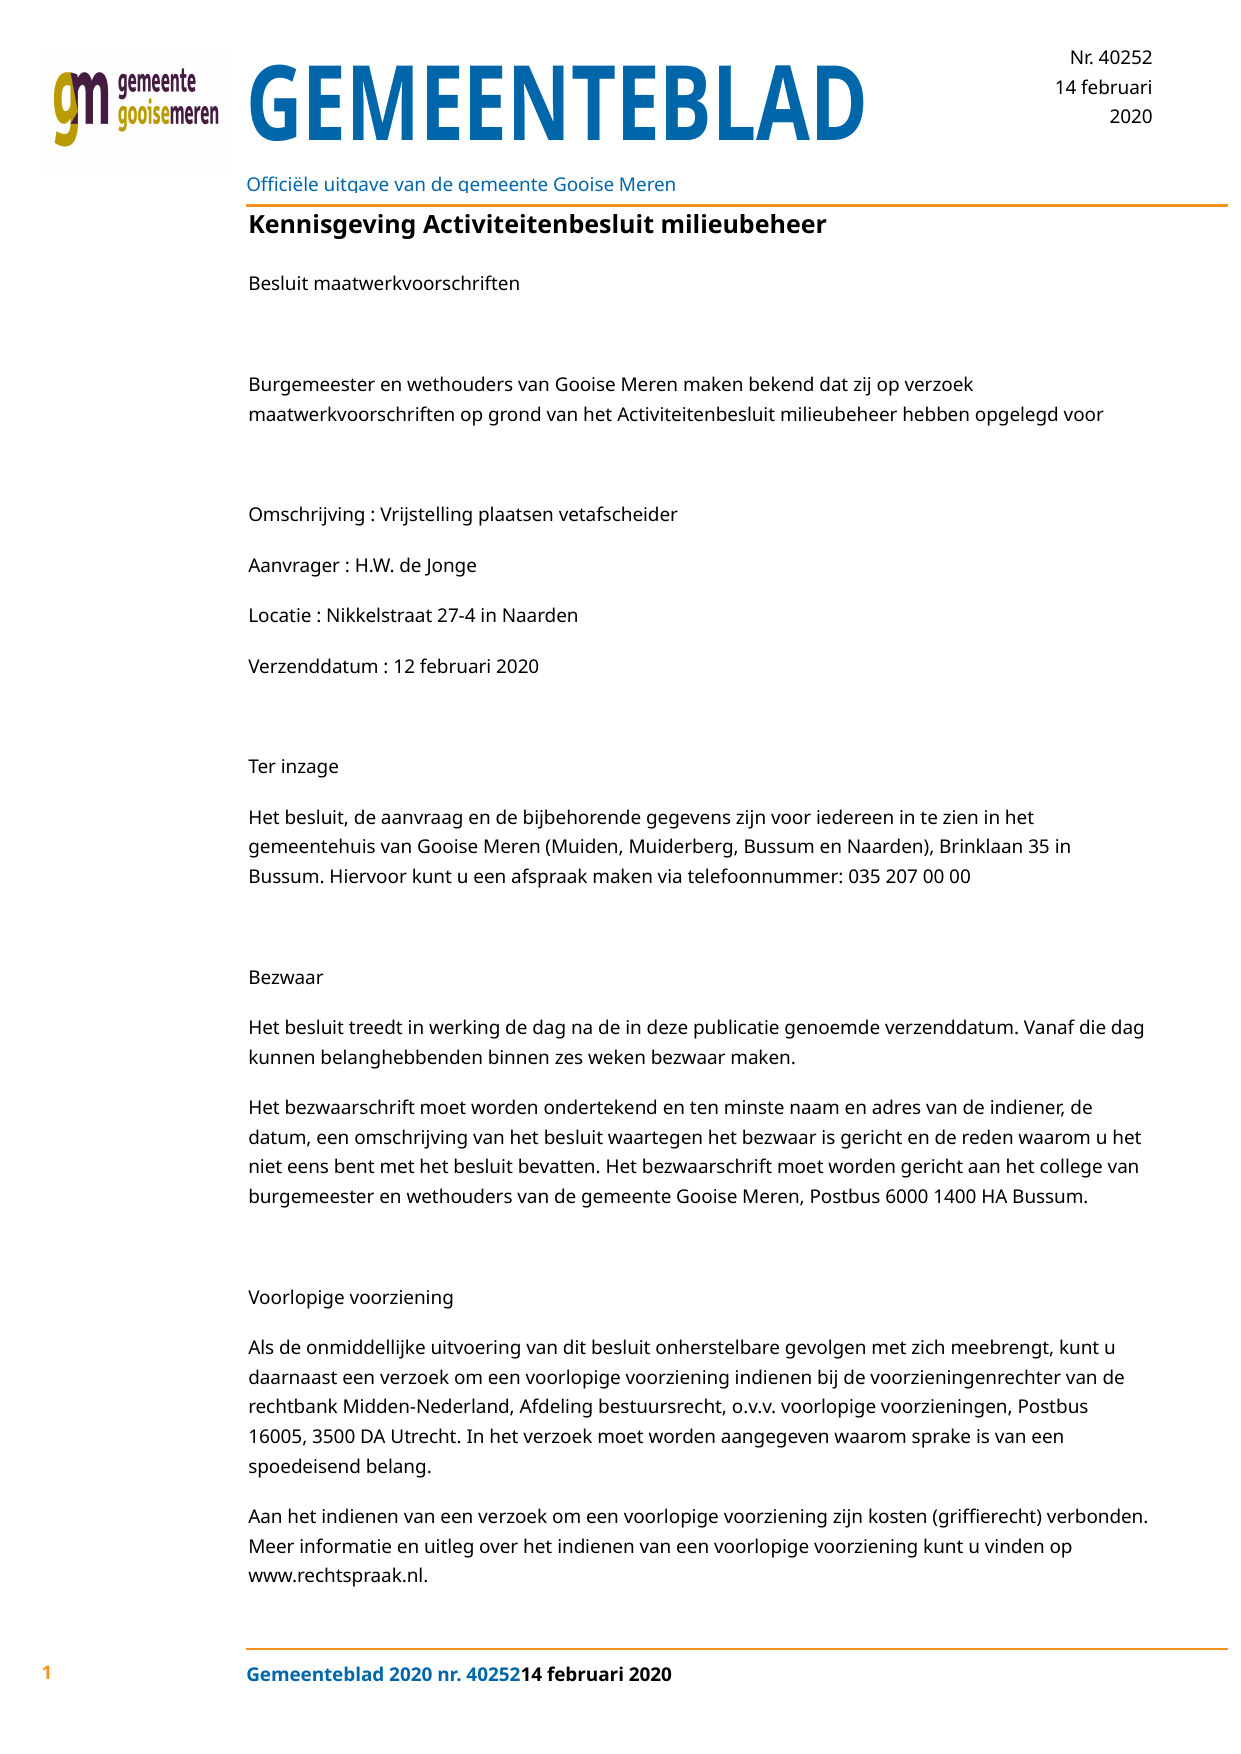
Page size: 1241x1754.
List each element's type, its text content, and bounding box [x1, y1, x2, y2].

text Besluit maatwerkvoorschriften [248, 270, 1152, 296]
text Het besluit, de aanvraag en de bijbehorende gegevens zijn voor iedereen in te zien in het gemeentehuis van Gooise Meren (Muiden, Muiderberg, Bussum en Naarden), Brinklaan 35 in Bussum. Hiervoor kunt u een afspraak maken via telefoonnummer: 035 207 00 00 [248, 804, 1152, 889]
text Het besluit treedt in werking de dag na de in deze publicatie genoemde verzenddatum. Vanaf die dag kunnen belanghebbenden binnen zes weken bezwaar maken. [248, 1014, 1152, 1070]
text Het bezwaarschrift moet worden ondertekend en ten minste naam en adres van de indiener, de datum, een omschrijving van het besluit waartegen het bezwaar is gericht en de reden waarom u het niet eens bent met het besluit bevatten. Het bezwaarschrift moet worden gericht aan het college van burgemeester en wethouders van de gemeente Gooise Meren, Postbus 6000 1400 HA Bussum. [248, 1094, 1152, 1209]
text Als de onmiddellijke uitvoering van dit besluit onherstelbare gevolgen met zich meebrengt, kunt u daarnaast een verzoek om een voorlopige voorziening indienen bij de voorzieningenrechter van de rechtbank Midden-Nederland, Afdeling bestuursrecht, o.v.v. voorlopige voorzieningen, Postbus 16005, 3500 DA Utrecht. In het verzoek moet worden aangegeven waarom sprake is van een spoedeisend belang. [248, 1334, 1152, 1478]
text Kennisgeving Activiteitenbesluit milieubeheer [248, 207, 1152, 241]
picture [41, 47, 231, 172]
text Verzenddatum : 12 februari 2020 [248, 653, 1152, 678]
text Aan het indienen van een verzoek om een voorlopige voorziening zijn kosten (griffierecht) verbonden. Meer informatie en uitleg over het indienen van een voorlopige voorziening kunt u vinden op www.rechtspraak.nl. [248, 1503, 1152, 1588]
text Bezwaar [248, 964, 1152, 990]
text Aanvrager : H.W. de Jonge [248, 552, 1152, 578]
text Omschrijving : Vrijstelling plaatsen vetafscheider [248, 502, 1152, 527]
text Ter inzage [248, 754, 1152, 779]
text Locatie : Nikkelstraat 27-4 in Naarden [248, 602, 1152, 628]
text Voorlopige voorziening [248, 1284, 1152, 1310]
text Burgemeester en wethouders van Gooise Meren maken bekend dat zij op verzoek maatwerkvoorschriften op grond van het Activiteitenbesluit milieubeheer hebben opgelegd voor [248, 371, 1152, 426]
